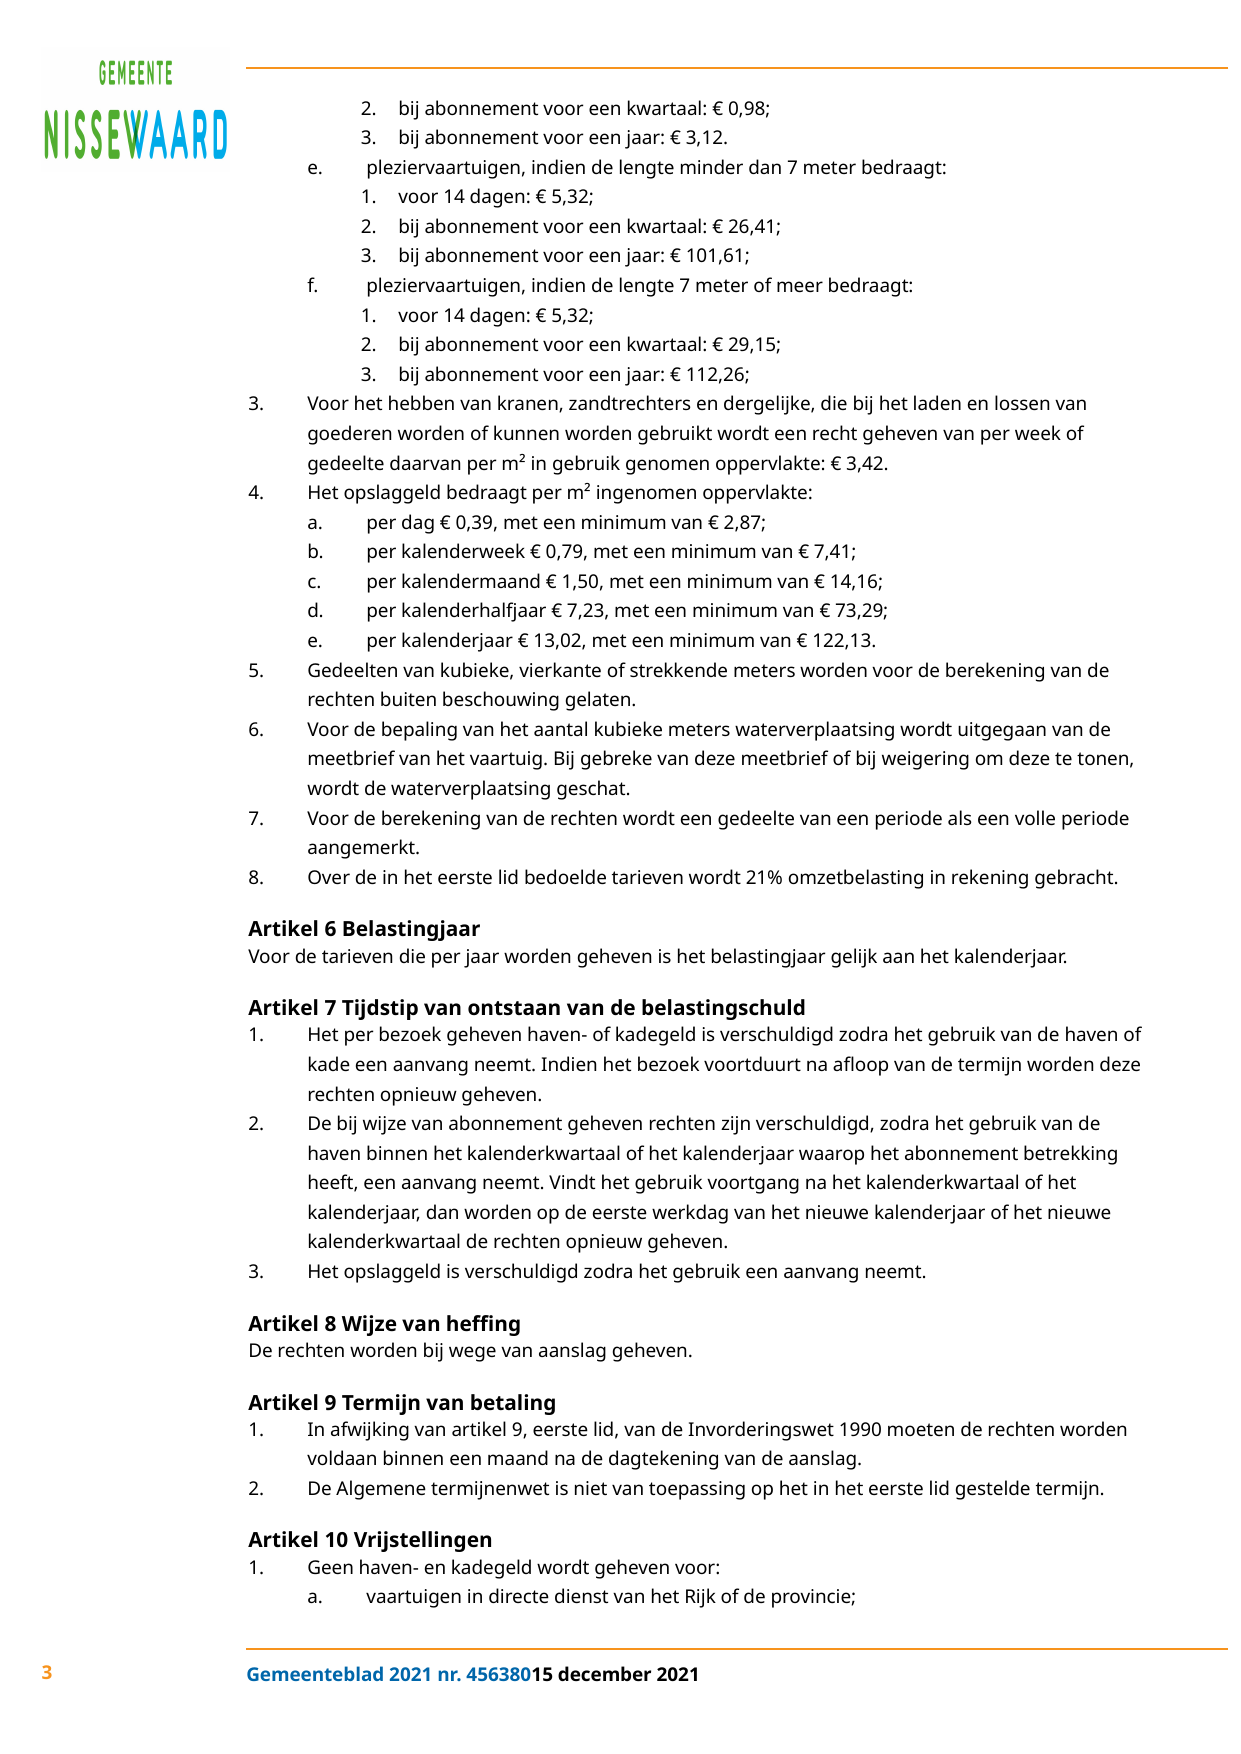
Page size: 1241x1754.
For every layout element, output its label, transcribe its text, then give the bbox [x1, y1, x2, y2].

list per kalenderhalfjaar € 7,23, met een minimum van € 73,29; [307, 598, 1152, 623]
text Artikel 10 Vrijstellingen [248, 1526, 1152, 1554]
list Het opslaggeld is verschuldigd zodra het gebruik een aanvang neemt. [248, 1258, 1152, 1284]
list In afwijking van artikel 9, eerste lid, van de Invorderingswet 1990 moeten de rechten worden voldaan binnen een maand na de dagtekening van de aanslag. [248, 1416, 1152, 1471]
text Artikel 8 Wijze van heffing [248, 1309, 1152, 1337]
list pleziervaartuigen, indien de lengte minder dan 7 meter bedraagt: [307, 154, 1152, 180]
list vaartuigen in directe dienst van het Rijk of de provincie; [307, 1584, 1152, 1609]
list Gedeelten van kubieke, vierkante of strekkende meters worden voor de berekening van de rechten buiten beschouwing gelaten. [248, 657, 1152, 712]
list Het per bezoek geheven haven- of kadegeld is verschuldigd zodra het gebruik van de haven of kade een aanvang neemt. Indien het bezoek voortduurt na afloop van de termijn worden deze rechten opnieuw geheven. [248, 1022, 1152, 1107]
list bij abonnement voor een jaar: € 101,61; [361, 243, 1152, 268]
list voor 14 dagen: € 5,32; [361, 302, 1152, 328]
list Voor de berekening van de rechten wordt een gedeelte van een periode als een volle periode aangemerkt. [248, 805, 1152, 860]
list voor 14 dagen: € 5,32; [361, 183, 1152, 209]
list per kalendermaand € 1,50, met een minimum van € 14,16; [307, 568, 1152, 594]
list bij abonnement voor een kwartaal: € 29,15; [361, 331, 1152, 357]
list Voor de bepaling van het aantal kubieke meters waterverplaatsing wordt uitgegaan van de meetbrief van het vaartuig. Bij gebreke van deze meetbrief of bij weigering om deze te tonen, wordt de waterverplaatsing geschat. [248, 716, 1152, 801]
list bij abonnement voor een kwartaal: € 26,41; [361, 213, 1152, 239]
list bij abonnement voor een jaar: € 3,12. [361, 124, 1152, 150]
text De rechten worden bij wege van aanslag geheven. [248, 1337, 1152, 1363]
list bij abonnement voor een jaar: € 112,26; [361, 361, 1152, 387]
list Over de in het eerste lid bedoelde tarieven wordt 21% omzetbelasting in rekening gebracht. [248, 864, 1152, 890]
list per kalenderjaar € 13,02, met een minimum van € 122,13. [307, 627, 1152, 653]
list De bij wijze van abonnement geheven rechten zijn verschuldigd, zodra het gebruik van de haven binnen het kalenderkwartaal of het kalenderjaar waarop het abonnement betrekking heeft, een aanvang neemt. Vindt het gebruik voortgang na het kalenderkwartaal of het kalenderjaar, dan worden op de eerste werkdag van het nieuwe kalenderjaar of het nieuwe kalenderkwartaal de rechten opnieuw geheven. [248, 1110, 1152, 1254]
text Artikel 9 Termijn van betaling [248, 1388, 1152, 1416]
picture [41, 47, 231, 172]
text Voor de tarieven die per jaar worden geheven is het belastingjaar gelijk aan het kalenderjaar. [248, 943, 1152, 968]
list Het opslaggeld bedraagt per m² ingenomen oppervlakte: [248, 479, 1152, 505]
text Artikel 6 Belastingjaar [248, 914, 1152, 943]
list De Algemene termijnenwet is niet van toepassing op het in het eerste lid gestelde termijn. [248, 1475, 1152, 1501]
list Voor het hebben van kranen, zandtrechters en dergelijke, die bij het laden en lossen van goederen worden of kunnen worden gebruikt wordt een recht geheven van per week of gedeelte daarvan per m² in gebruik genomen oppervlakte: € 3,42. [248, 391, 1152, 476]
list per dag € 0,39, met een minimum van € 2,87; [307, 509, 1152, 535]
text Artikel 7 Tijdstip van ontstaan van de belastingschuld [248, 993, 1152, 1022]
list per kalenderweek € 0,79, met een minimum van € 7,41; [307, 538, 1152, 564]
list Geen haven- en kadegeld wordt geheven voor: [248, 1554, 1152, 1580]
list pleziervaartuigen, indien de lengte 7 meter of meer bedraagt: [307, 272, 1152, 298]
list bij abonnement voor een kwartaal: € 0,98; [361, 95, 1152, 121]
